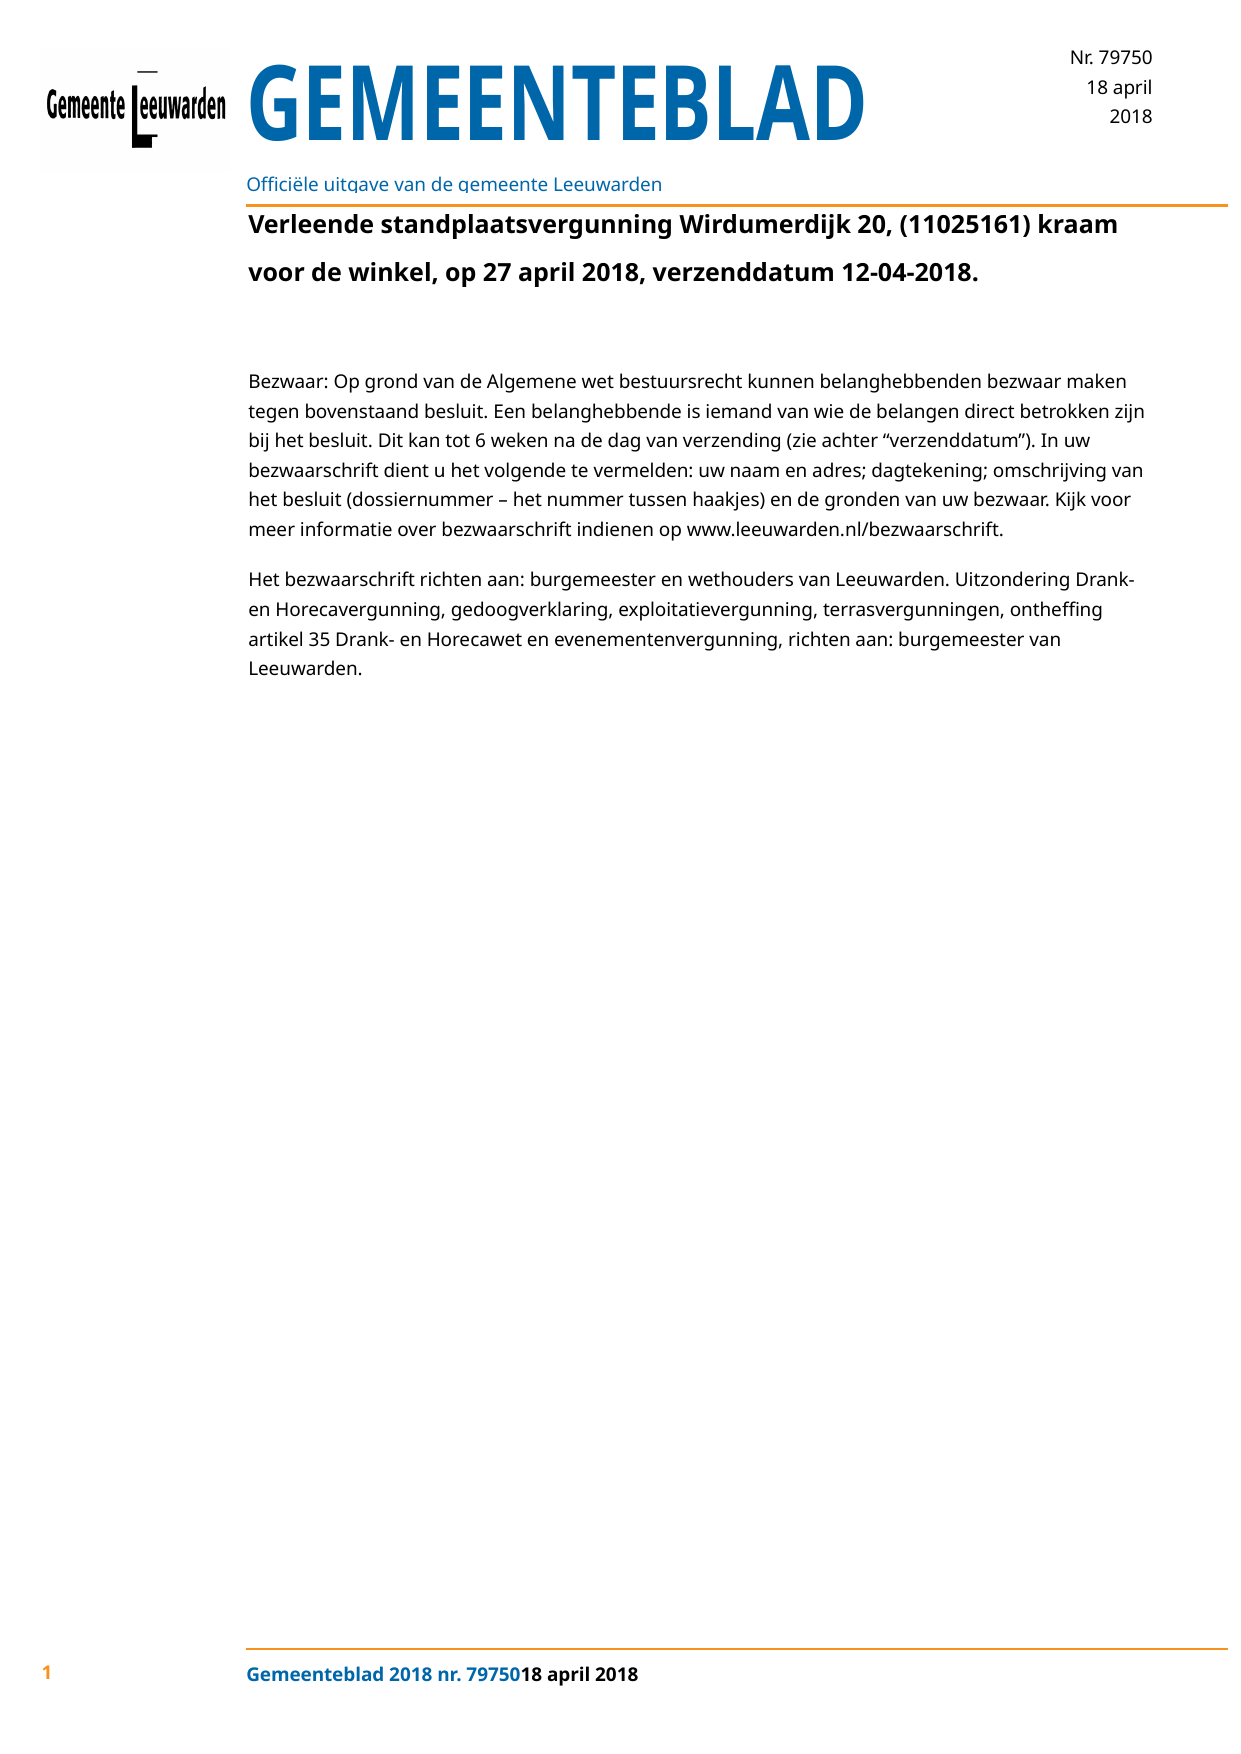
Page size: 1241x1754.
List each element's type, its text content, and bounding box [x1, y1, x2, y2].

text Het bezwaarschrift richten aan: burgemeester en wethouders van Leeuwarden. Uitzondering Drank- en Horecavergunning, gedoogverklaring, exploitatievergunning, terrasvergunningen, ontheffing artikel 35 Drank- en Horecawet en evenementenvergunning, richten aan: burgemeester van Leeuwarden. [248, 567, 1152, 681]
text Bezwaar: Op grond van de Algemene wet bestuursrecht kunnen belanghebbenden bezwaar maken tegen bovenstaand besluit. Een belanghebbende is iemand van wie de belangen direct betrokken zijn bij het besluit. Dit kan tot 6 weken na de dag van verzending (zie achter “verzenddatum”). In uw bezwaarschrift dient u het volgende te vermelden: uw naam en adres; dagtekening; omschrijving van het besluit (dossiernummer – het nummer tussen haakjes) en de gronden van uw bezwaar. Kijk voor meer informatie over bezwaarschrift indienen op www.leeuwarden.nl/bezwaarschrift. [248, 368, 1152, 542]
picture [41, 47, 231, 172]
text Verleende standplaatsvergunning Wirdumerdijk 20, (11025161) kraam voor de winkel, op 27 april 2018, verzenddatum 12-04-2018. [248, 207, 1152, 288]
